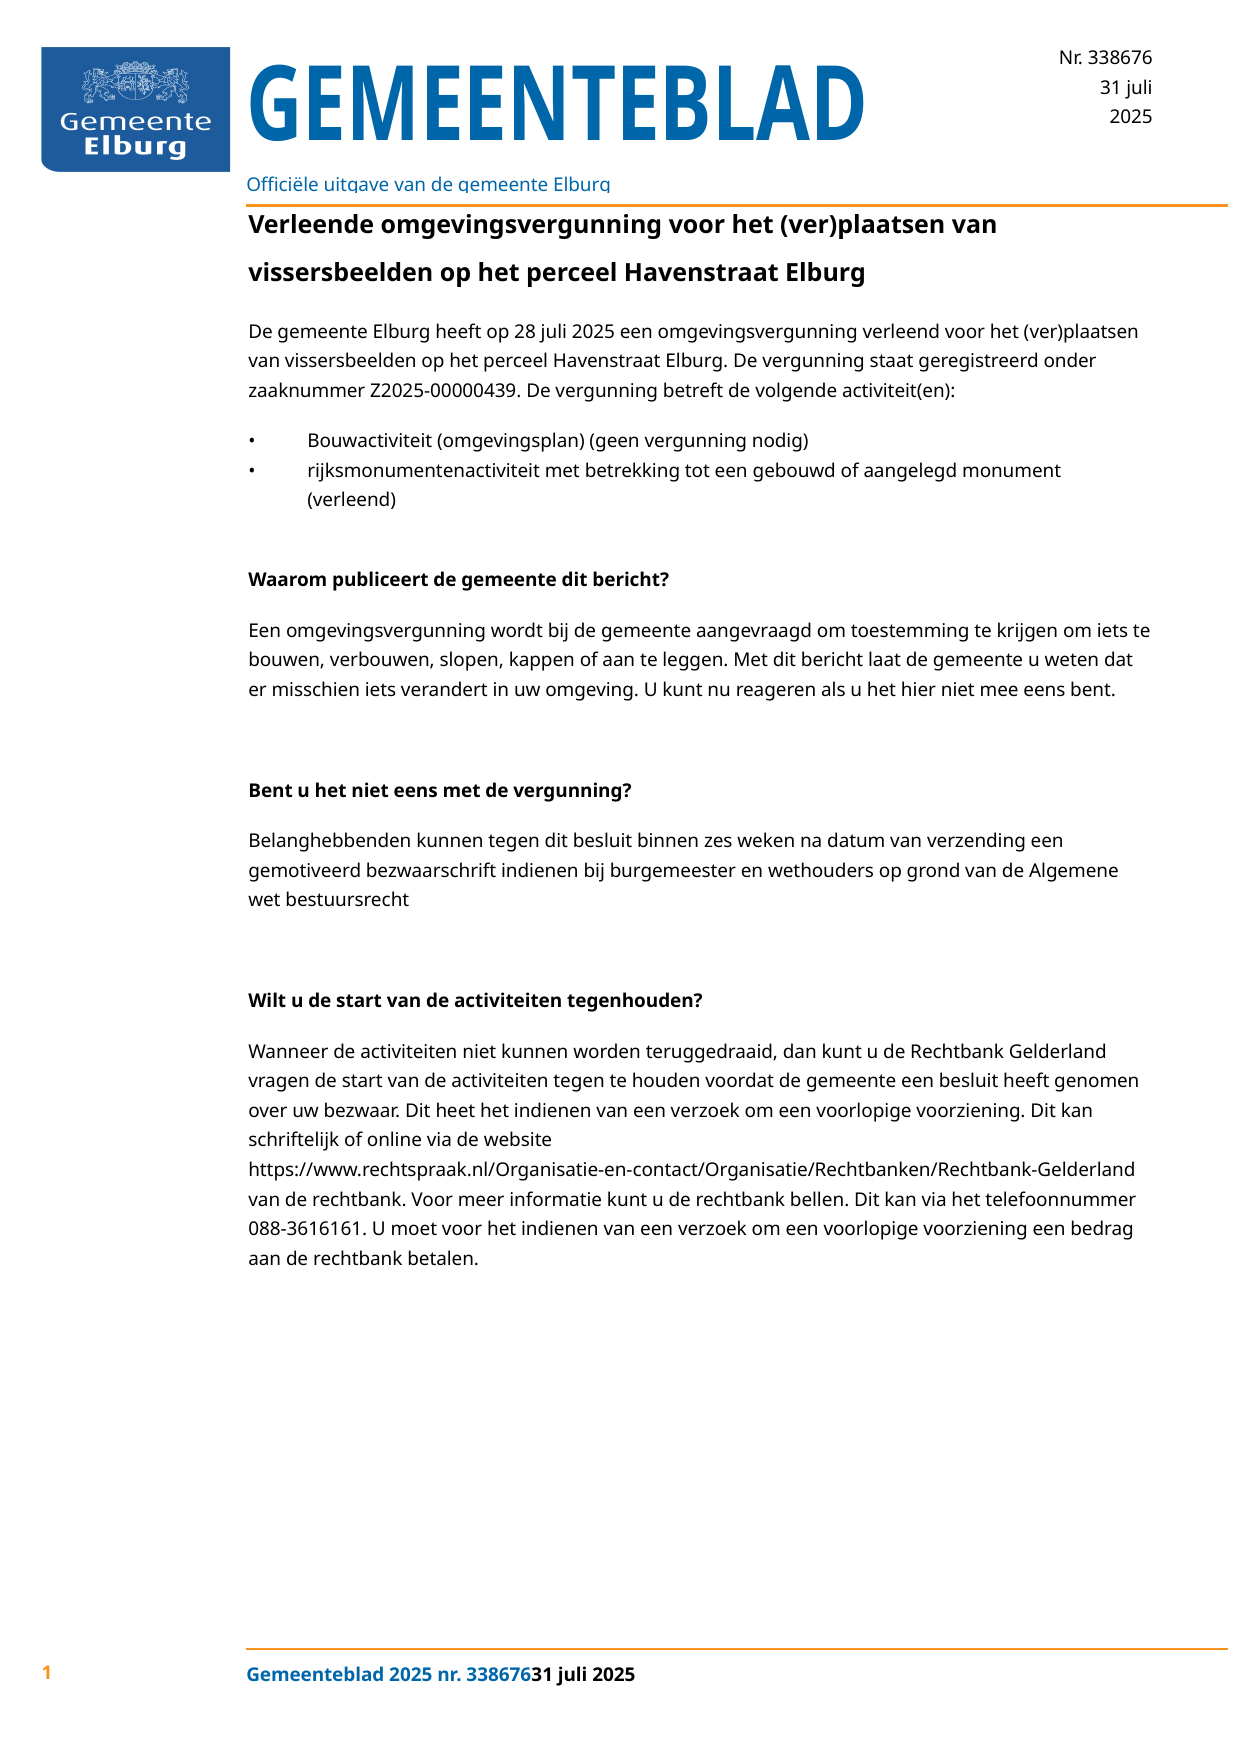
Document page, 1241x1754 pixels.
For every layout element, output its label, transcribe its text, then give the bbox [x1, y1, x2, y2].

text Wanneer de activiteiten niet kunnen worden teruggedraaid, dan kunt u de Rechtbank Gelderland vragen de start van de activiteiten tegen te houden voordat de gemeente een besluit heeft genomen over uw bezwaar. Dit heet het indienen van een verzoek om een voorlopige voorziening. Dit kan schriftelijk of online via de website https://www.rechtspraak.nl/Organisatie-en-contact/Organisatie/Rechtbanken/Rechtbank-Gelderland van de rechtbank. Voor meer informatie kunt u de rechtbank bellen. Dit kan via het telefoonnummer 088-3616161. U moet voor het indienen van een verzoek om een voorlopige voorziening een bedrag aan de rechtbank betalen. [248, 1038, 1152, 1271]
text De gemeente Elburg heeft op 28 juli 2025 een omgevingsvergunning verleend voor het (ver)plaatsen van vissersbeelden op het perceel Havenstraat Elburg. De vergunning staat geregistreerd onder zaaknummer Z2025-00000439. De vergunning betreft de volgende activiteit(en): [248, 318, 1152, 403]
text Bent u het niet eens met de vergunning? [248, 777, 1152, 803]
list rijksmonumentenactiviteit met betrekking tot een gebouwd of aangelegd monument (verleend) [248, 457, 1152, 512]
list Bouwactiviteit (omgevingsplan) (geen vergunning nodig) [248, 427, 1152, 453]
picture [41, 47, 231, 172]
text Belanghebbenden kunnen tegen dit besluit binnen zes weken na datum van verzending een gemotiveerd bezwaarschrift indienen bij burgemeester en wethouders op grond van de Algemene wet bestuursrecht [248, 827, 1152, 912]
text Waarom publiceert de gemeente dit bericht? [248, 567, 1152, 592]
text Een omgevingsvergunning wordt bij de gemeente aangevraagd om toestemming te krijgen om iets te bouwen, verbouwen, slopen, kappen of aan te leggen. Met dit bericht laat de gemeente u weten dat er misschien iets verandert in uw omgeving. U kunt nu reageren als u het hier niet mee eens bent. [248, 617, 1152, 702]
text Wilt u de start van de activiteiten tegenhouden? [248, 987, 1152, 1013]
text Verleende omgevingsvergunning voor het (ver)plaatsen van vissersbeelden op het perceel Havenstraat Elburg [248, 207, 1152, 288]
